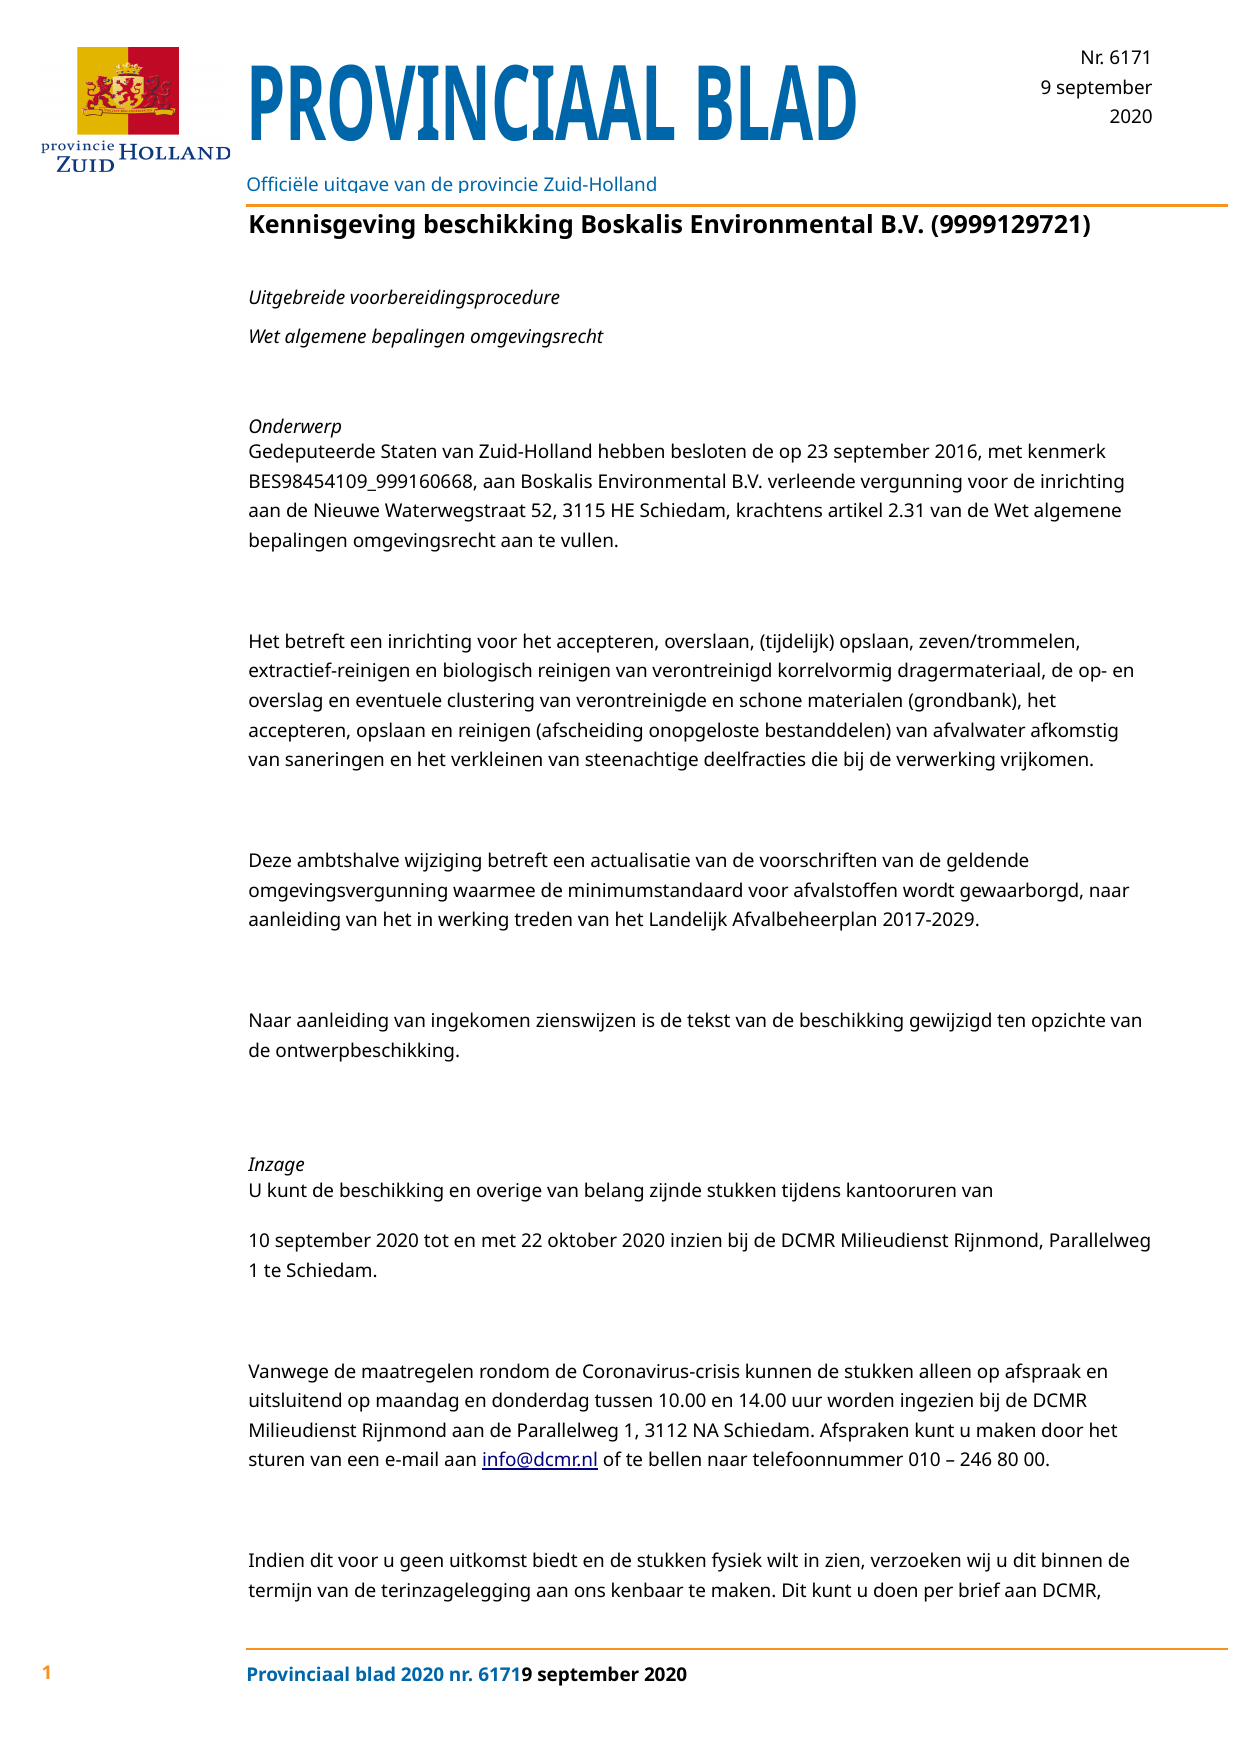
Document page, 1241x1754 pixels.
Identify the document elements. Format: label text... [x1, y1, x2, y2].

text Naar aanleiding van ingekomen zienswijzen is de tekst van de beschikking gewijzigd ten opzichte van de ontwerpbeschikking. [248, 1007, 1152, 1063]
text Het betreft een inrichting voor het accepteren, overslaan, (tijdelijk) opslaan, zeven/trommelen, extractief-reinigen en biologisch reinigen van verontreinigd korrelvormig dragermateriaal, de op- en overslag en eventuele clustering van verontreinigde en schone materialen (grondbank), het accepteren, opslaan en reinigen (afscheiding onopgeloste bestanddelen) van afvalwater afkomstig van saneringen en het verkleinen van steenachtige deelfracties die bij de verwerking vrijkomen. [248, 628, 1152, 772]
text Indien dit voor u geen uitkomst biedt en de stukken fysiek wilt in zien, verzoeken wij u dit binnen de termijn van de terinzagelegging aan ons kenbaar te maken. Dit kunt u doen per brief aan DCMR, [248, 1547, 1152, 1603]
text Inzage [248, 1151, 1152, 1177]
text Gedeputeerde Staten van Zuid-Holland hebben besloten de op 23 september 2016, met kenmerk BES98454109_999160668, aan Boskalis Environmental B.V. verleende vergunning voor de inrichting aan de Nieuwe Waterwegstraat 52, 3115 HE Schiedam, krachtens artikel 2.31 van de Wet algemene bepalingen omgevingsrecht aan te vullen. [248, 438, 1152, 553]
text Kennisgeving beschikking Boskalis Environmental B.V. (9999129721) [248, 207, 1152, 241]
text Wet algemene bepalingen omgevingsrecht [248, 323, 1152, 349]
text Onderwerp [248, 413, 1152, 438]
text U kunt de beschikking en overige van belang zijnde stukken tijdens kantooruren van [248, 1177, 1152, 1203]
text Vanwege de maatregelen rondom de Coronavirus-crisis kunnen de stukken alleen op afspraak en uitsluitend op maandag en donderdag tussen 10.00 en 14.00 uur worden ingezien bij de DCMR Milieudienst Rijnmond aan de Parallelweg 1, 3112 NA Schiedam. Afspraken kunt u maken door het sturen van een e-mail aan info@dcmr.nl of te bellen naar telefoonnummer 010 – 246 80 00. [248, 1358, 1152, 1472]
picture [41, 47, 231, 172]
text Uitgebreide voorbereidingsprocedure [248, 284, 1152, 309]
text 10 september 2020 tot en met 22 oktober 2020 inzien bij de DCMR Milieudienst Rijnmond, Parallelweg 1 te Schiedam. [248, 1227, 1152, 1283]
text Deze ambtshalve wijziging betreft een actualisatie van de voorschriften van de geldende omgevingsvergunning waarmee de minimumstandaard voor afvalstoffen wordt gewaarborgd, naar aanleiding van het in werking treden van het Landelijk Afvalbeheerplan 2017-2029. [248, 847, 1152, 932]
